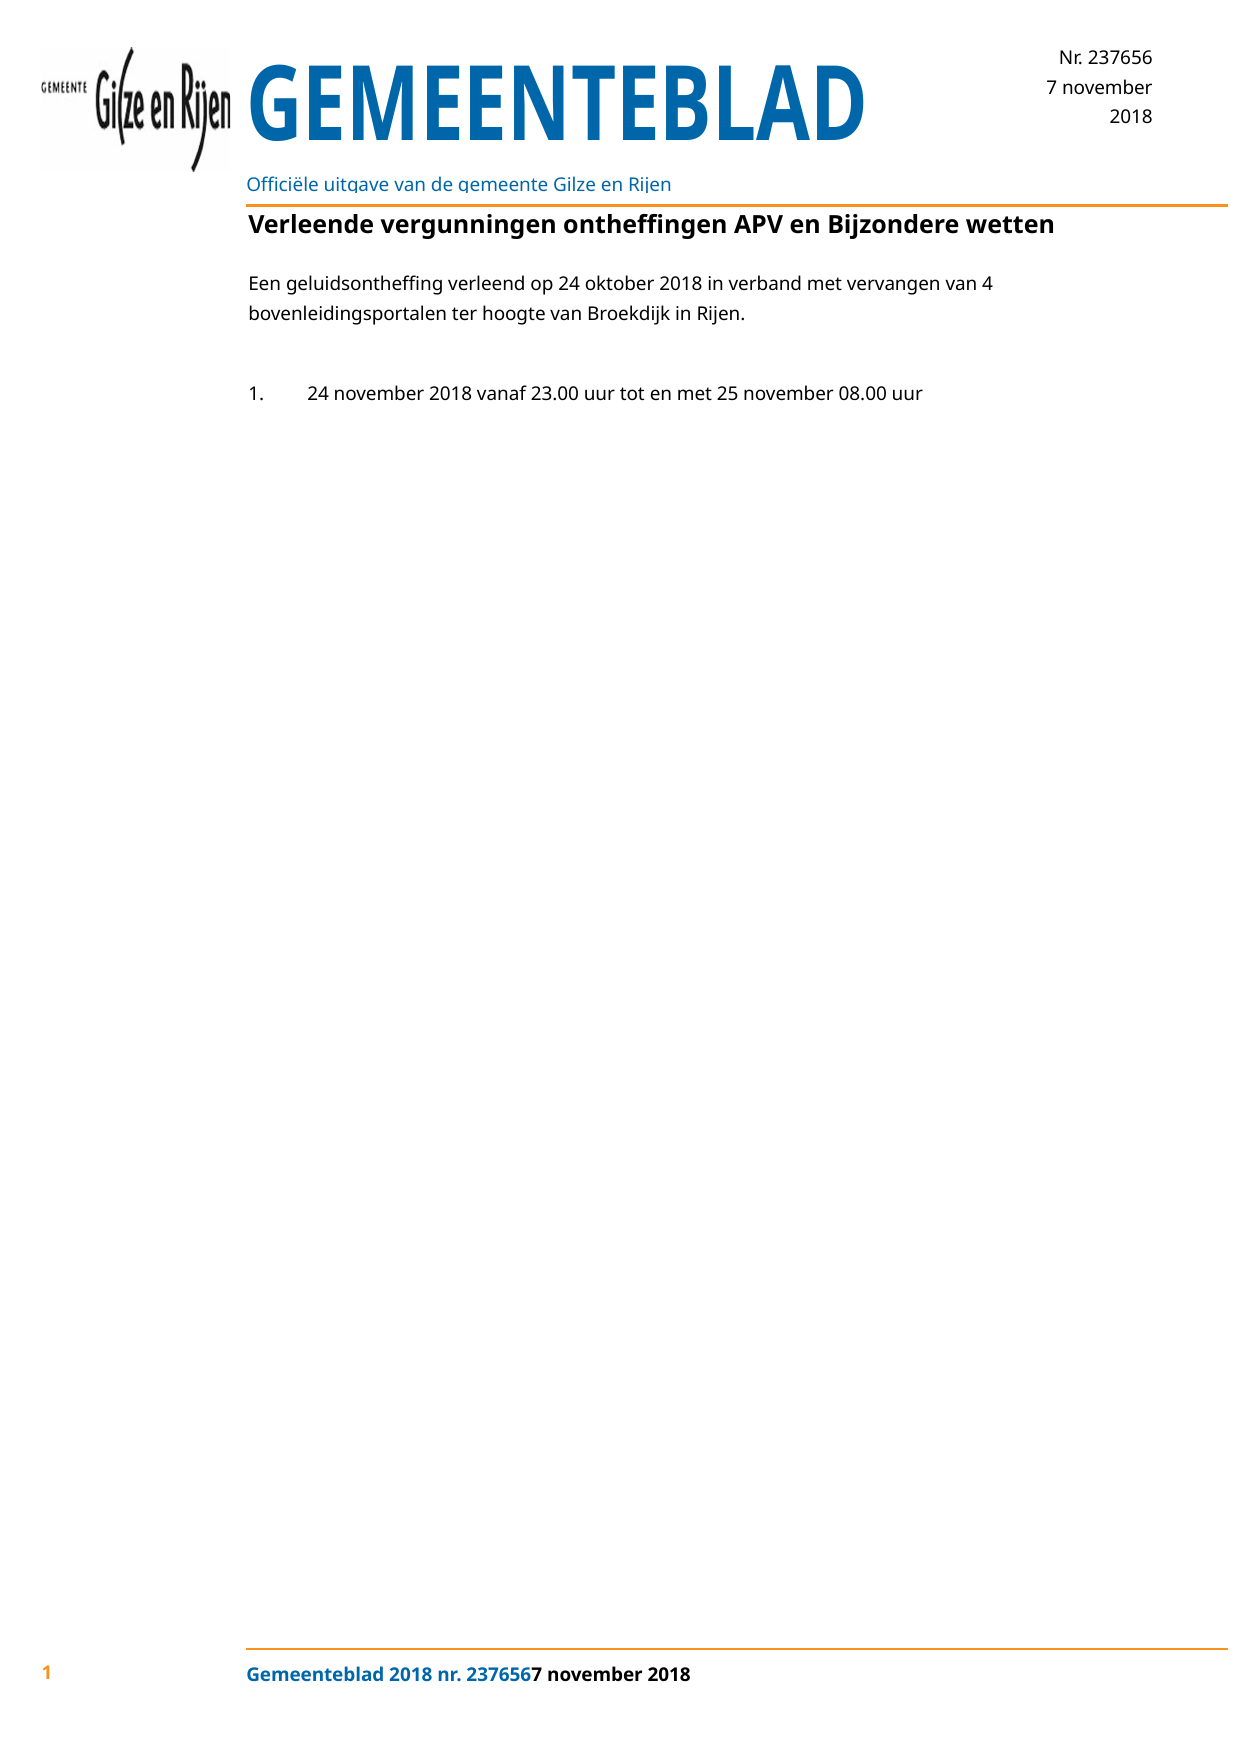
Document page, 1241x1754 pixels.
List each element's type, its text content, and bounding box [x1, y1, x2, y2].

text Verleende vergunningen ontheffingen APV en Bijzondere wetten [248, 207, 1152, 241]
list 24 november 2018 vanaf 23.00 uur tot en met 25 november 08.00 uur [248, 380, 1152, 406]
text Een geluidsontheffing verleend op 24 oktober 2018 in verband met vervangen van 4 bovenleidingsportalen ter hoogte van Broekdijk in Rijen. [248, 270, 1152, 326]
picture [41, 47, 231, 172]
